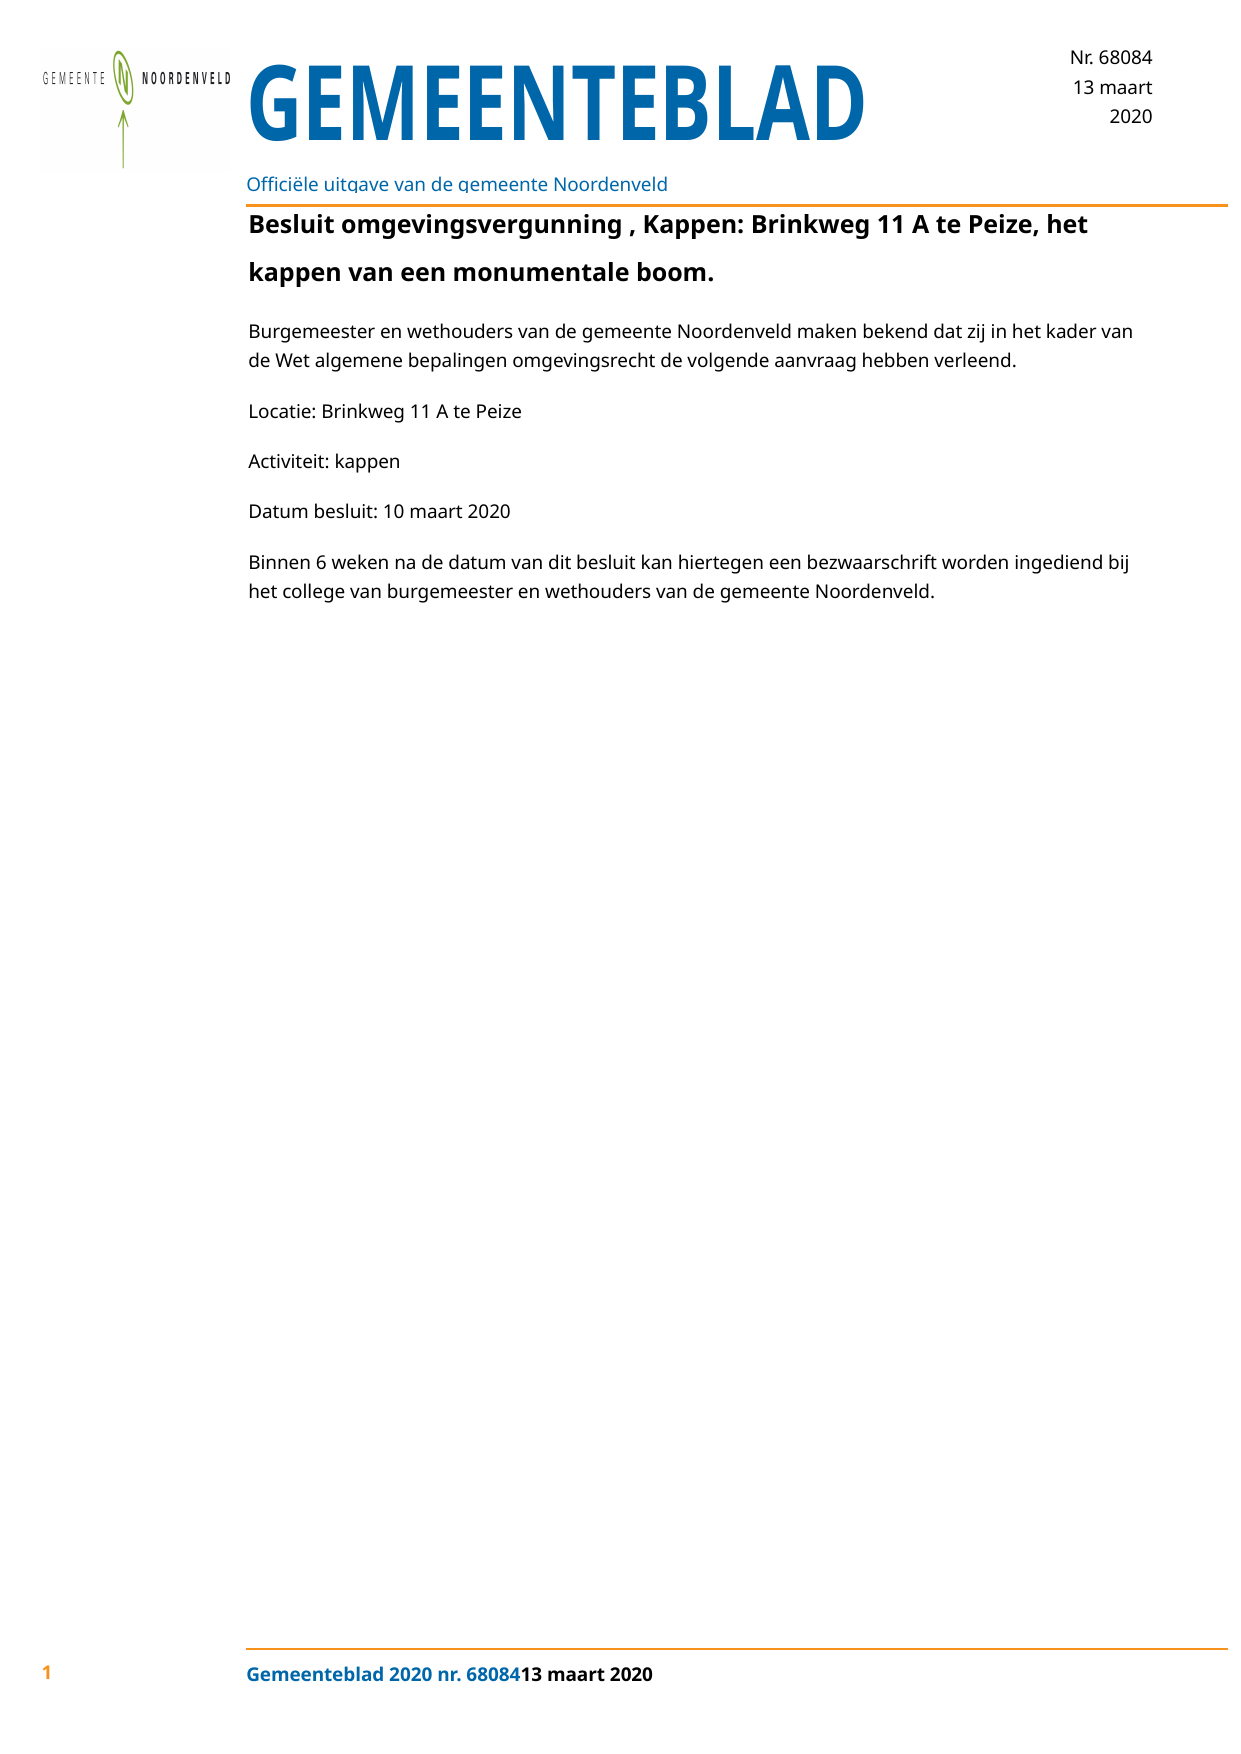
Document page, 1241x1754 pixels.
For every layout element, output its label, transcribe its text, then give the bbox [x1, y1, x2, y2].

text Activiteit: kappen [248, 448, 1152, 474]
text Besluit omgevingsvergunning , Kappen: Brinkweg 11 A te Peize, het kappen van een monumentale boom. [248, 207, 1152, 288]
text Binnen 6 weken na de datum van dit besluit kan hiertegen een bezwaarschrift worden ingediend bij het college van burgemeester en wethouders van de gemeente Noordenveld. [248, 549, 1152, 604]
text Datum besluit: 10 maart 2020 [248, 499, 1152, 524]
picture [41, 47, 231, 172]
text Burgemeester en wethouders van de gemeente Noordenveld maken bekend dat zij in het kader van de Wet algemene bepalingen omgevingsrecht de volgende aanvraag hebben verleend. [248, 318, 1152, 373]
text Locatie: Brinkweg 11 A te Peize [248, 398, 1152, 424]
